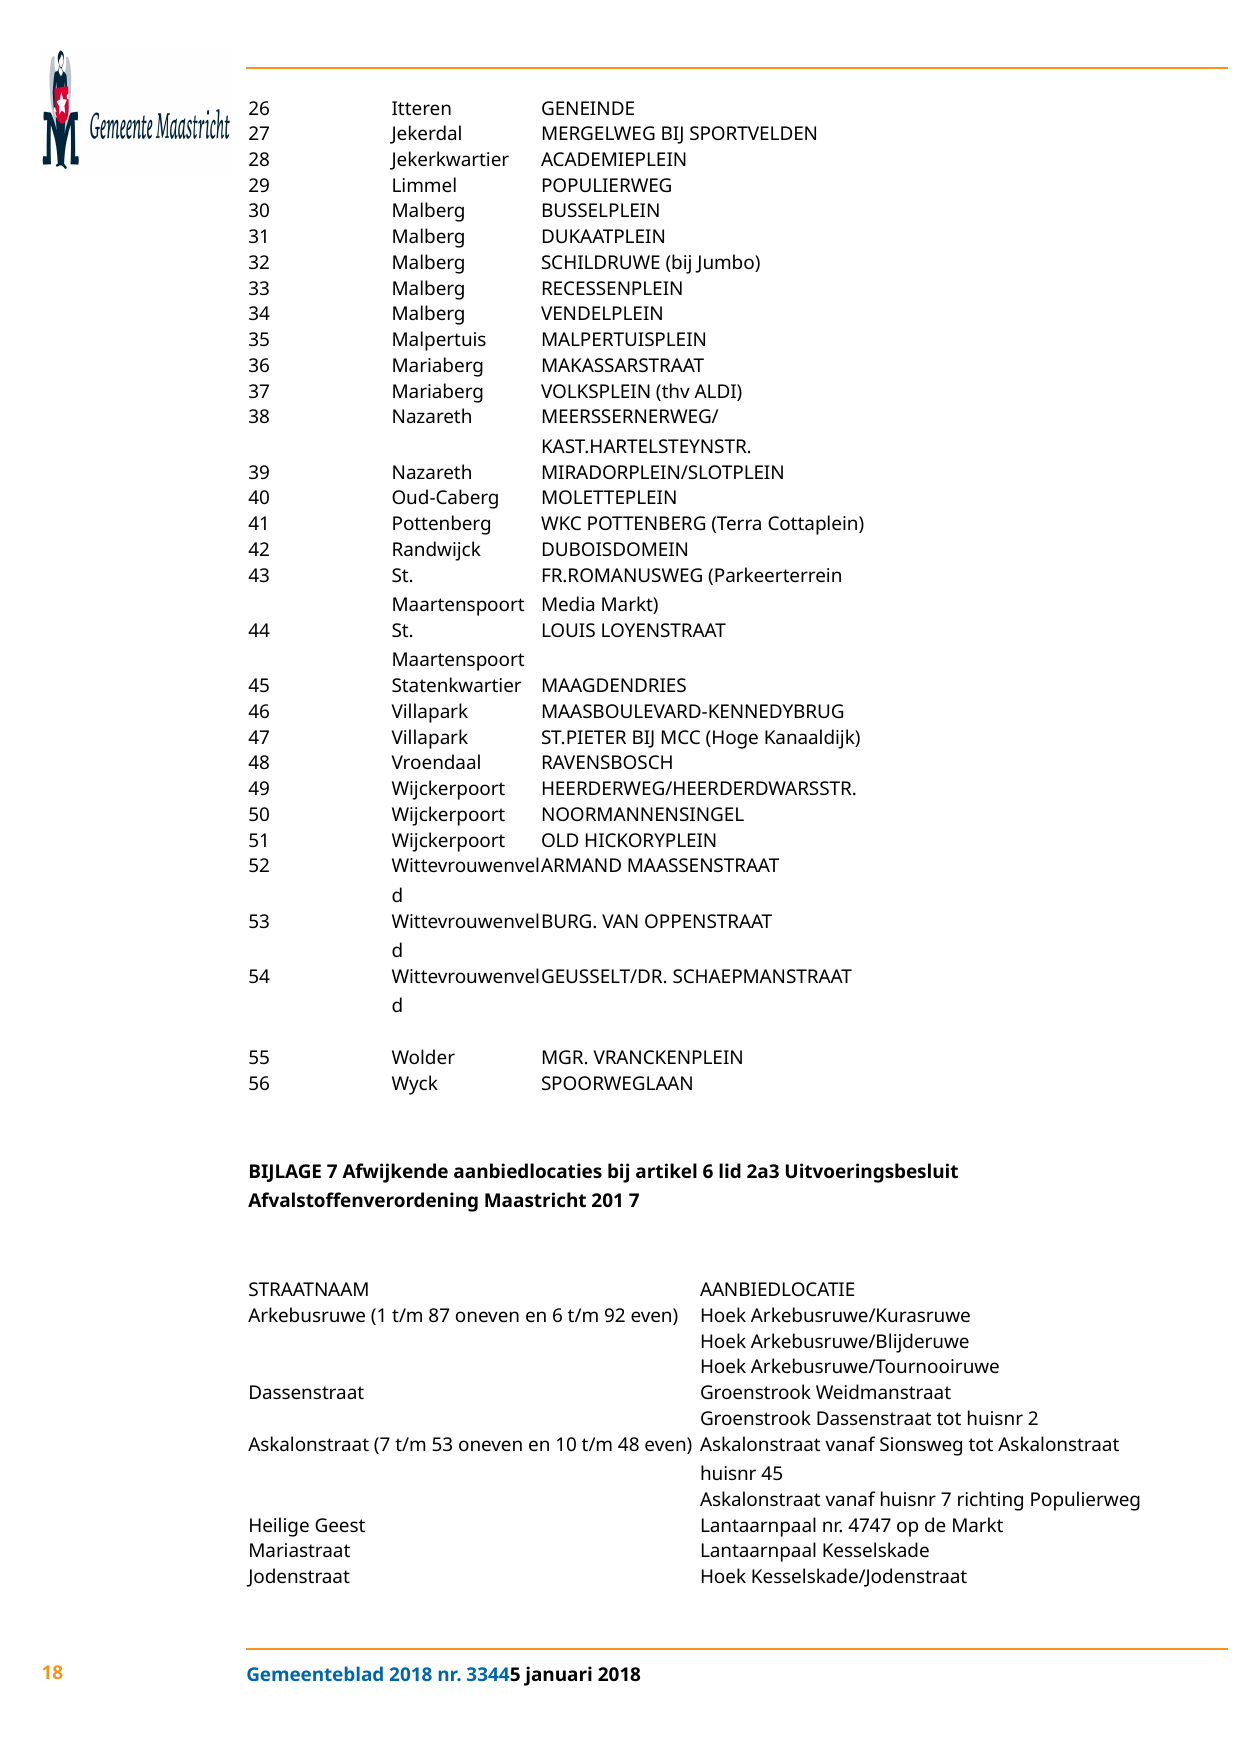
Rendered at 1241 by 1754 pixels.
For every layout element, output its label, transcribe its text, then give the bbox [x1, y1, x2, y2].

table_cell 46 [248, 698, 391, 724]
table_cell [1008, 617, 1152, 672]
table_cell [865, 908, 1008, 963]
table_cell 29 [248, 172, 391, 198]
table_cell Jekerdal [391, 121, 541, 146]
table_cell HEERDERWEG/HEERDERDWARSSTR. [541, 775, 865, 801]
table_cell WKC POTTENBERG (Terra Cottaplein) [541, 510, 865, 536]
table_cell 54 [248, 963, 391, 1018]
table_cell [541, 1019, 865, 1044]
table_cell Malberg [391, 275, 541, 301]
table_cell Malberg [391, 224, 541, 249]
table_cell Jodenstraat [248, 1563, 700, 1589]
table_cell [1008, 750, 1152, 775]
table_cell [865, 224, 1008, 249]
table_cell Statenkwartier [391, 673, 541, 698]
table_cell Mariaberg [391, 352, 541, 378]
table_cell [248, 1405, 700, 1431]
table_cell Malberg [391, 198, 541, 223]
table_cell Oud-Caberg [391, 485, 541, 510]
table_cell 36 [248, 352, 391, 378]
table_cell [1008, 827, 1152, 852]
table_cell [865, 121, 1008, 146]
table_cell 28 [248, 146, 391, 172]
table_cell Wijckerpoort [391, 775, 541, 801]
table_cell [1008, 198, 1152, 223]
table_cell [865, 775, 1008, 801]
table_cell [1008, 963, 1152, 1018]
table_cell 44 [248, 617, 391, 672]
table_cell 47 [248, 724, 391, 749]
table_cell Mariastraat [248, 1538, 700, 1563]
table_cell MGR. VRANCKENPLEIN [541, 1044, 865, 1070]
table_cell 49 [248, 775, 391, 801]
table_cell MAASBOULEVARD-KENNEDYBRUG [541, 698, 865, 724]
table_cell [1008, 673, 1152, 698]
table_cell St. Maartenspoort [391, 562, 541, 617]
table_cell [865, 198, 1008, 223]
table_cell RECESSENPLEIN [541, 275, 865, 301]
table_cell VENDELPLEIN [541, 301, 865, 326]
table_cell Villapark [391, 724, 541, 749]
table_cell VOLKSPLEIN (thv ALDI) [541, 378, 865, 403]
table_cell [1008, 459, 1152, 484]
table_cell [248, 1486, 700, 1512]
table_cell [248, 1019, 391, 1044]
table_cell LOUIS LOYENSTRAAT [541, 617, 865, 672]
table_cell Pottenberg [391, 510, 541, 536]
table_cell [865, 853, 1008, 908]
table_cell NOORMANNENSINGEL [541, 801, 865, 827]
table_cell [1008, 536, 1152, 562]
table_cell [1008, 510, 1152, 536]
table_cell [1008, 378, 1152, 403]
table_cell Mariaberg [391, 378, 541, 403]
table_cell Jekerkwartier [391, 146, 541, 172]
table_cell Itteren [391, 95, 541, 121]
table_cell 31 [248, 224, 391, 249]
table_cell 53 [248, 908, 391, 963]
text BIJLAGE 7 Afwijkende aanbiedlocaties bij artikel 6 lid 2a3 Uitvoeringsbesluit Afvalstoffenverordening Maastricht 201 7 [248, 1158, 1152, 1213]
table_cell [865, 275, 1008, 301]
table_cell [865, 963, 1008, 1018]
table_cell MAKASSARSTRAAT [541, 352, 865, 378]
table_cell [865, 801, 1008, 827]
table_cell [865, 249, 1008, 275]
table_cell Groenstrook Weidmanstraat [700, 1379, 1152, 1405]
table_cell [1008, 95, 1152, 121]
table_cell 56 [248, 1070, 391, 1096]
table_cell Wijckerpoort [391, 801, 541, 827]
table_cell [1008, 275, 1152, 301]
table_cell Wolder [391, 1044, 541, 1070]
table_cell 52 [248, 853, 391, 908]
table_cell [1008, 485, 1152, 510]
table_cell [1008, 249, 1152, 275]
table_cell [1008, 326, 1152, 352]
table_cell 43 [248, 562, 391, 617]
table_cell Wittevrouwenveld [391, 908, 541, 963]
table_cell [865, 301, 1008, 326]
table_cell [1008, 562, 1152, 617]
table_cell 37 [248, 378, 391, 403]
table_cell Hoek Arkebusruwe/Tournooiruwe [700, 1354, 1152, 1379]
table_cell [1008, 1044, 1152, 1070]
table_cell [865, 172, 1008, 198]
table_cell Villapark [391, 698, 541, 724]
table_cell MAAGDENDRIES [541, 673, 865, 698]
table_cell Nazareth [391, 404, 541, 459]
table_header STRAATNAAM [248, 1276, 700, 1302]
table_cell DUBOISDOMEIN [541, 536, 865, 562]
table_cell Hoek Arkebusruwe/Kurasruwe [700, 1302, 1152, 1328]
table_cell [1008, 224, 1152, 249]
table_cell [1008, 801, 1152, 827]
table_cell 38 [248, 404, 391, 459]
table_cell Malpertuis [391, 326, 541, 352]
table_cell Hoek Kesselskade/Jodenstraat [700, 1563, 1152, 1589]
table_cell [865, 724, 1008, 749]
table_cell [391, 1019, 541, 1044]
table_cell [248, 1328, 700, 1354]
table_cell Vroendaal [391, 750, 541, 775]
table_cell FR.ROMANUSWEG (Parkeerterrein Media Markt) [541, 562, 865, 617]
table_cell [1008, 698, 1152, 724]
table_cell [1008, 1019, 1152, 1044]
table_cell [1008, 146, 1152, 172]
table_cell Wyck [391, 1070, 541, 1096]
table_cell Randwijck [391, 536, 541, 562]
table_cell [865, 827, 1008, 852]
table_cell Limmel [391, 172, 541, 198]
table_cell MERGELWEG BIJ SPORTVELDEN [541, 121, 865, 146]
table_cell Askalonstraat (7 t/m 53 oneven en 10 t/m 48 even) [248, 1431, 700, 1486]
table_cell [865, 510, 1008, 536]
table_cell Hoek Arkebusruwe/Blijderuwe [700, 1328, 1152, 1354]
table_cell [865, 378, 1008, 403]
table_cell 39 [248, 459, 391, 484]
table_cell [1008, 1070, 1152, 1096]
table_header AANBIEDLOCATIE [700, 1276, 1152, 1302]
table_cell DUKAATPLEIN [541, 224, 865, 249]
table_cell 40 [248, 485, 391, 510]
table_cell Askalonstraat vanaf Sionsweg tot Askalonstraat huisnr 45 [700, 1431, 1152, 1486]
table_cell MALPERTUISPLEIN [541, 326, 865, 352]
table_cell 35 [248, 326, 391, 352]
table_cell [865, 485, 1008, 510]
table_cell BURG. VAN OPPENSTRAAT [541, 908, 865, 963]
picture [41, 47, 231, 172]
table_cell 45 [248, 673, 391, 698]
table_cell [1008, 121, 1152, 146]
table_cell St. Maartenspoort [391, 617, 541, 672]
table_cell [865, 536, 1008, 562]
table_cell [865, 404, 1008, 459]
table_cell ACADEMIEPLEIN [541, 146, 865, 172]
table_cell SPOORWEGLAAN [541, 1070, 865, 1096]
table_cell Arkebusruwe (1 t/m 87 oneven en 6 t/m 92 even) [248, 1302, 700, 1328]
table_cell POPULIERWEG [541, 172, 865, 198]
table_cell Lantaarnpaal nr. 4747 op de Markt [700, 1512, 1152, 1538]
table_cell MIRADORPLEIN/SLOTPLEIN [541, 459, 865, 484]
table_cell 26 [248, 95, 391, 121]
table_cell [865, 459, 1008, 484]
table_cell [1008, 775, 1152, 801]
table_cell [865, 698, 1008, 724]
table_cell [865, 352, 1008, 378]
table_cell Wijckerpoort [391, 827, 541, 852]
table_cell [1008, 352, 1152, 378]
table_cell Heilige Geest [248, 1512, 700, 1538]
table_cell Lantaarnpaal Kesselskade [700, 1538, 1152, 1563]
table_cell MEERSSERNERWEG/KAST.HARTELSTEYNSTR. [541, 404, 865, 459]
table_cell 27 [248, 121, 391, 146]
table_cell [865, 326, 1008, 352]
table_cell Dassenstraat [248, 1379, 700, 1405]
table_cell [1008, 724, 1152, 749]
table_cell OLD HICKORYPLEIN [541, 827, 865, 852]
table_cell [865, 562, 1008, 617]
table_cell 30 [248, 198, 391, 223]
table_cell [1008, 301, 1152, 326]
table_cell 55 [248, 1044, 391, 1070]
table_cell [865, 617, 1008, 672]
table_cell 33 [248, 275, 391, 301]
table_cell [865, 1044, 1008, 1070]
table_cell [1008, 172, 1152, 198]
table_cell RAVENSBOSCH [541, 750, 865, 775]
table_cell [248, 1354, 700, 1379]
table_cell SCHILDRUWE (bij Jumbo) [541, 249, 865, 275]
table_cell [865, 146, 1008, 172]
table_cell [865, 1019, 1008, 1044]
table_cell [1008, 404, 1152, 459]
table_cell Wittevrouwenveld [391, 853, 541, 908]
table_cell Groenstrook Dassenstraat tot huisnr 2 [700, 1405, 1152, 1431]
table_cell 50 [248, 801, 391, 827]
table_cell [865, 1070, 1008, 1096]
table_cell Nazareth [391, 459, 541, 484]
table_cell GEUSSELT/DR. SCHAEPMANSTRAAT [541, 963, 865, 1018]
table_cell Malberg [391, 249, 541, 275]
table_cell 48 [248, 750, 391, 775]
table_cell [865, 750, 1008, 775]
table_cell ST.PIETER BIJ MCC (Hoge Kanaaldijk) [541, 724, 865, 749]
table_cell [865, 673, 1008, 698]
table_cell ARMAND MAASSENSTRAAT [541, 853, 865, 908]
table_cell Malberg [391, 301, 541, 326]
table_cell Wittevrouwenveld [391, 963, 541, 1018]
table_cell 34 [248, 301, 391, 326]
table_cell 51 [248, 827, 391, 852]
table_cell 32 [248, 249, 391, 275]
table_cell Askalonstraat vanaf huisnr 7 richting Populierweg [700, 1486, 1152, 1512]
table_cell 41 [248, 510, 391, 536]
table_cell [1008, 908, 1152, 963]
table_cell GENEINDE [541, 95, 865, 121]
table_cell BUSSELPLEIN [541, 198, 865, 223]
table_cell 42 [248, 536, 391, 562]
table_cell MOLETTEPLEIN [541, 485, 865, 510]
table_cell [1008, 853, 1152, 908]
table_cell [865, 95, 1008, 121]
